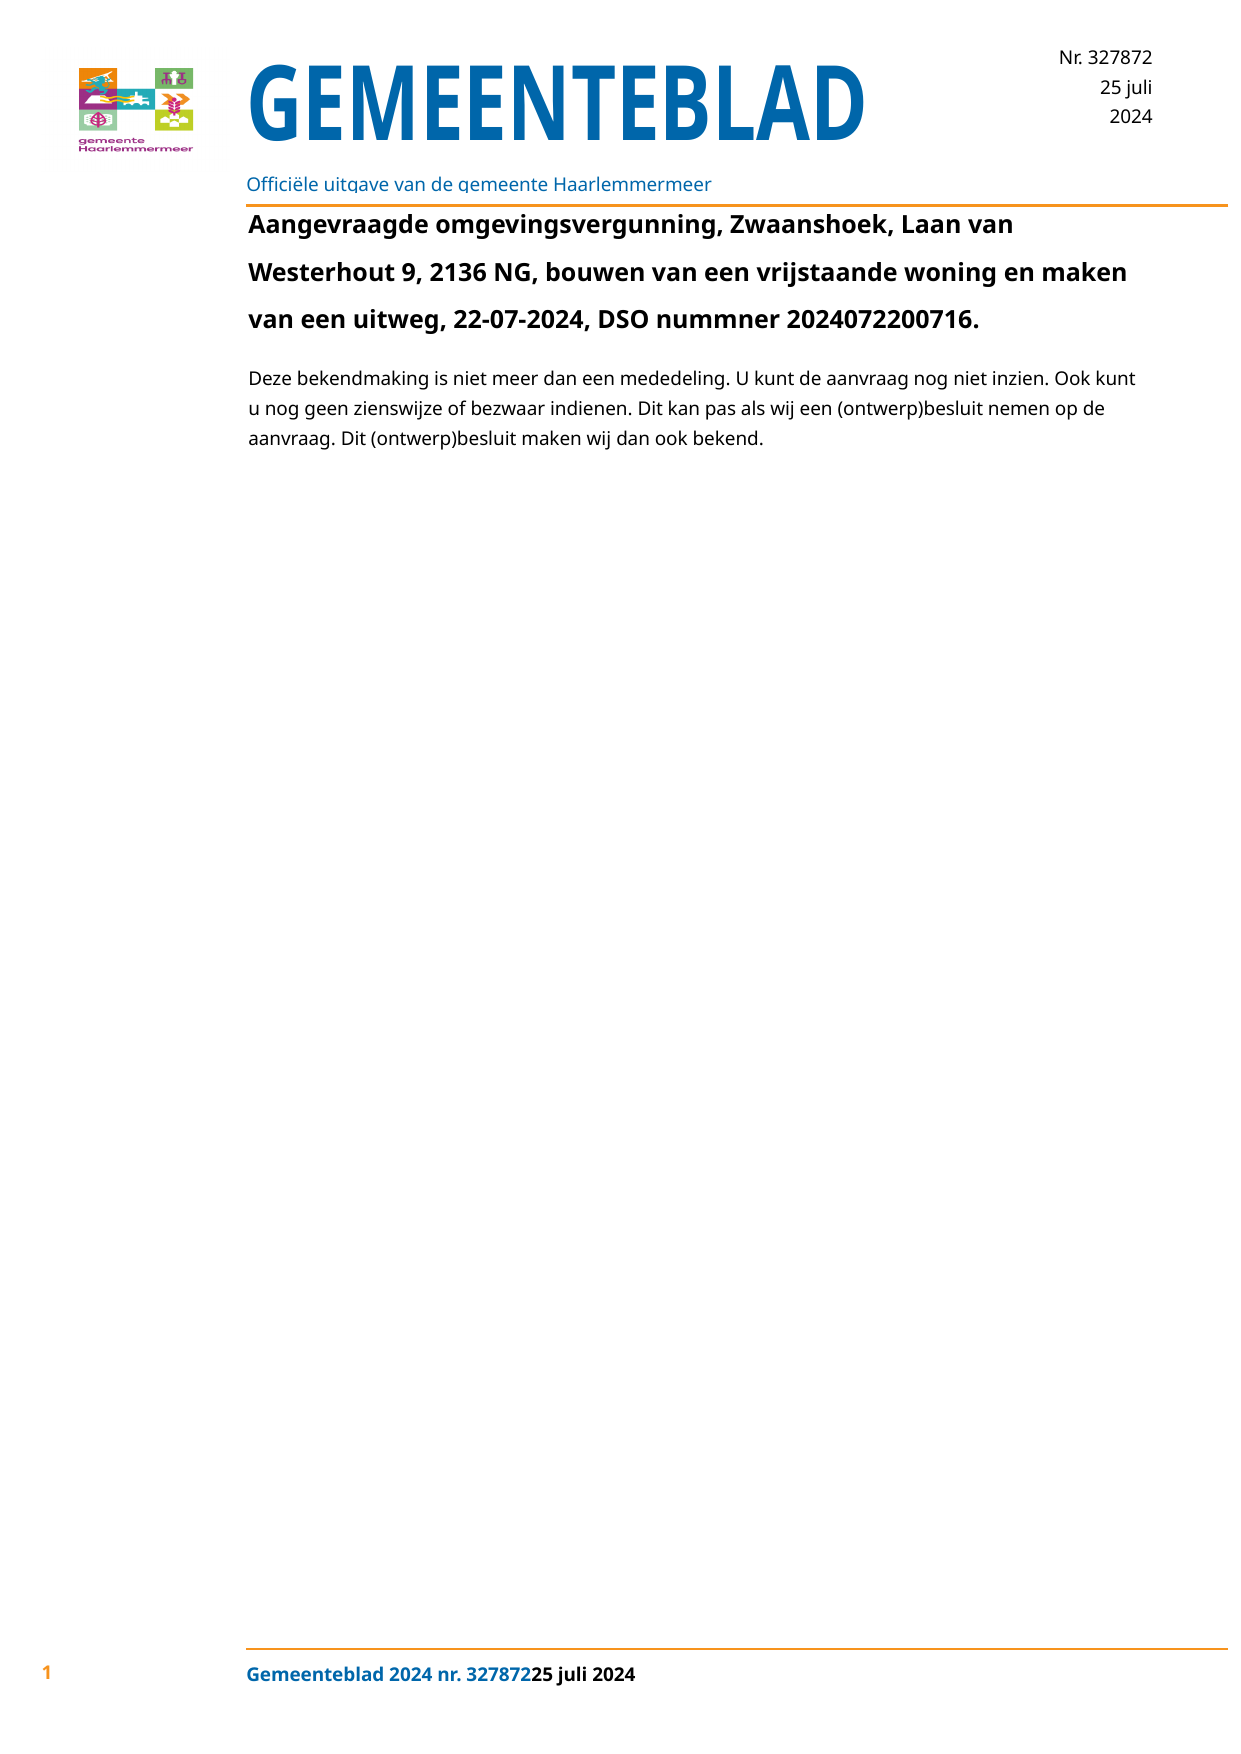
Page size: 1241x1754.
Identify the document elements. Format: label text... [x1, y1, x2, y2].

text Deze bekendmaking is niet meer dan een mededeling. U kunt de aanvraag nog niet inzien. Ook kunt u nog geen zienswijze of bezwaar indienen. Dit kan pas als wij een (ontwerp)besluit nemen op de aanvraag. Dit (ontwerp)besluit maken wij dan ook bekend. [248, 366, 1152, 450]
text Aangevraagde omgevingsvergunning, Zwaanshoek, Laan van Westerhout 9, 2136 NG, bouwen van een vrijstaande woning en maken van een uitweg, 22-07-2024, DSO nummner 2024072200716. [248, 207, 1152, 336]
picture [41, 47, 231, 172]
